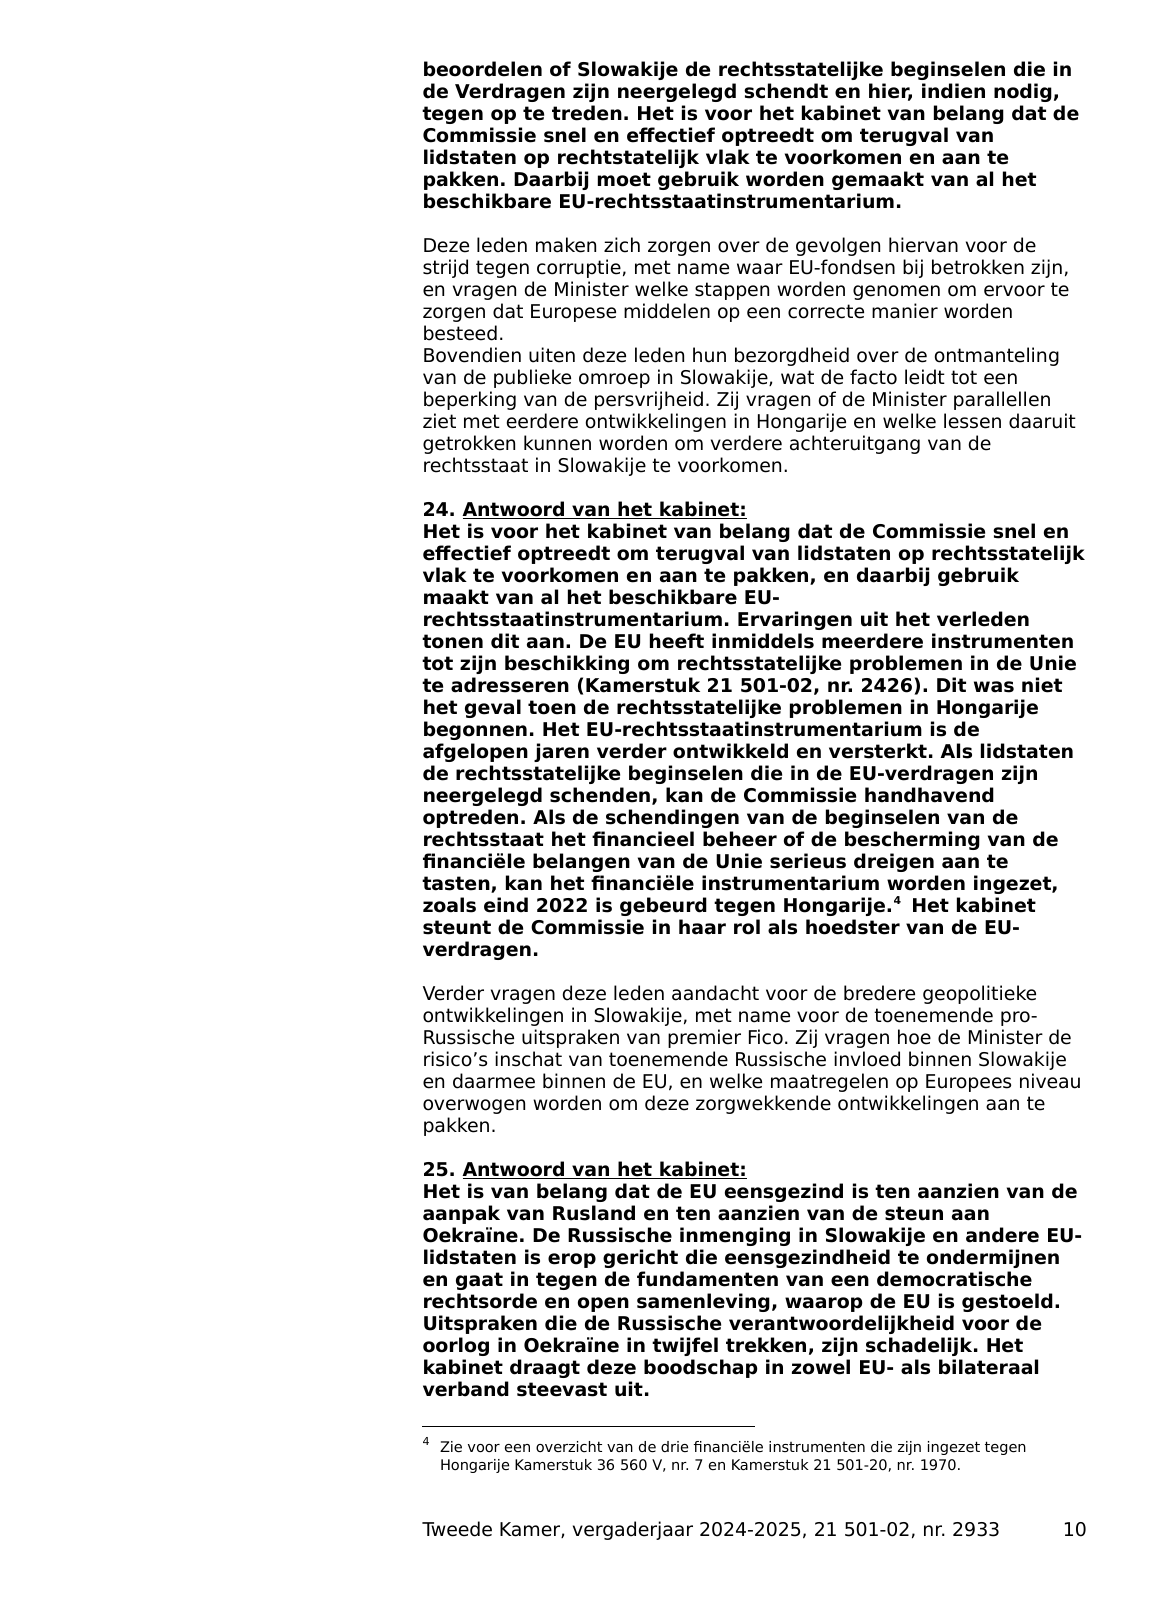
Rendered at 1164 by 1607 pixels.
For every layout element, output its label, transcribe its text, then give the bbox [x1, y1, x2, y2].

text Bovendien uiten deze leden hun bezorgdheid over de ontmanteling van de publieke omroep in Slowakije, wat de facto leidt tot een beperking van de persvrijheid. Zij vragen of de Minister parallellen ziet met eerdere ontwikkelingen in Hongarije en welke lessen daaruit getrokken kunnen worden om verdere achteruitgang van de rechtsstaat in Slowakije te voorkomen. [422, 345, 1087, 477]
text beoordelen of Slowakije de rechtsstatelijke beginselen die in de Verdragen zijn neergelegd schendt en hier, indien nodig, tegen op te treden. Het is voor het kabinet van belang dat de Commissie snel en effectief optreedt om terugval van lidstaten op rechtstatelijk vlak te voorkomen en aan te pakken. Daarbij moet gebruik worden gemaakt van al het beschikbare EU-rechtsstaatinstrumentarium. [422, 59, 1087, 213]
text Zie voor een overzicht van de drie financiële instrumenten die zijn ingezet tegen Hongarije Kamerstuk 36 560 V, nr. 7 en Kamerstuk 21 501-20, nr. 1970. [422, 1435, 1087, 1474]
text Deze leden maken zich zorgen over de gevolgen hiervan voor de strijd tegen corruptie, met name waar EU-fondsen bij betrokken zijn, en vragen de Minister welke stappen worden genomen om ervoor te zorgen dat Europese middelen op een correcte manier worden besteed. [422, 235, 1087, 345]
text Verder vragen deze leden aandacht voor de bredere geopolitieke ontwikkelingen in Slowakije, met name voor de toenemende pro-Russische uitspraken van premier Fico. Zij vragen hoe de Minister de risico’s inschat van toenemende Russische invloed binnen Slowakije en daarmee binnen de EU, en welke maatregelen op Europees niveau overwogen worden om deze zorgwekkende ontwikkelingen aan te pakken. [422, 983, 1087, 1137]
text 24. Antwoord van het kabinet: [422, 499, 1087, 521]
text Het is van belang dat de EU eensgezind is ten aanzien van de aanpak van Rusland en ten aanzien van de steun aan Oekraïne. De Russische inmenging in Slowakije en andere EU-lidstaten is erop gericht die eensgezindheid te ondermijnen en gaat in tegen de fundamenten van een democratische rechtsorde en open samenleving, waarop de EU is gestoeld. Uitspraken die de Russische verantwoordelijkheid voor de oorlog in Oekraïne in twijfel trekken, zijn schadelijk. Het kabinet draagt deze boodschap in zowel EU- als bilateraal verband steevast uit. [422, 1181, 1087, 1401]
text Het is voor het kabinet van belang dat de Commissie snel en effectief optreedt om terugval van lidstaten op rechtsstatelijk vlak te voorkomen en aan te pakken, en daarbij gebruik maakt van al het beschikbare EU-rechtsstaatinstrumentarium. Ervaringen uit het verleden tonen dit aan. De EU heeft inmiddels meerdere instrumenten tot zijn beschikking om rechtsstatelijke problemen in de Unie te adresseren (Kamerstuk 21 501-02, nr. 2426). Dit was niet het geval toen de rechtsstatelijke problemen in Hongarije begonnen. Het EU-rechtsstaatinstrumentarium is de afgelopen jaren verder ontwikkeld en versterkt. Als lidstaten de rechtsstatelijke beginselen die in de EU-verdragen zijn neergelegd schenden, kan de Commissie handhavend optreden. Als de schendingen van de beginselen van de rechtsstaat het financieel beheer of de bescherming van de financiële belangen van de Unie serieus dreigen aan te tasten, kan het financiële instrumentarium worden ingezet, zoals eind 2022 is gebeurd tegen Hongarije. Het kabinet steunt de Commissie in haar rol als hoedster van de EU-verdragen. [422, 521, 1087, 961]
text 25. Antwoord van het kabinet: [422, 1159, 1087, 1181]
